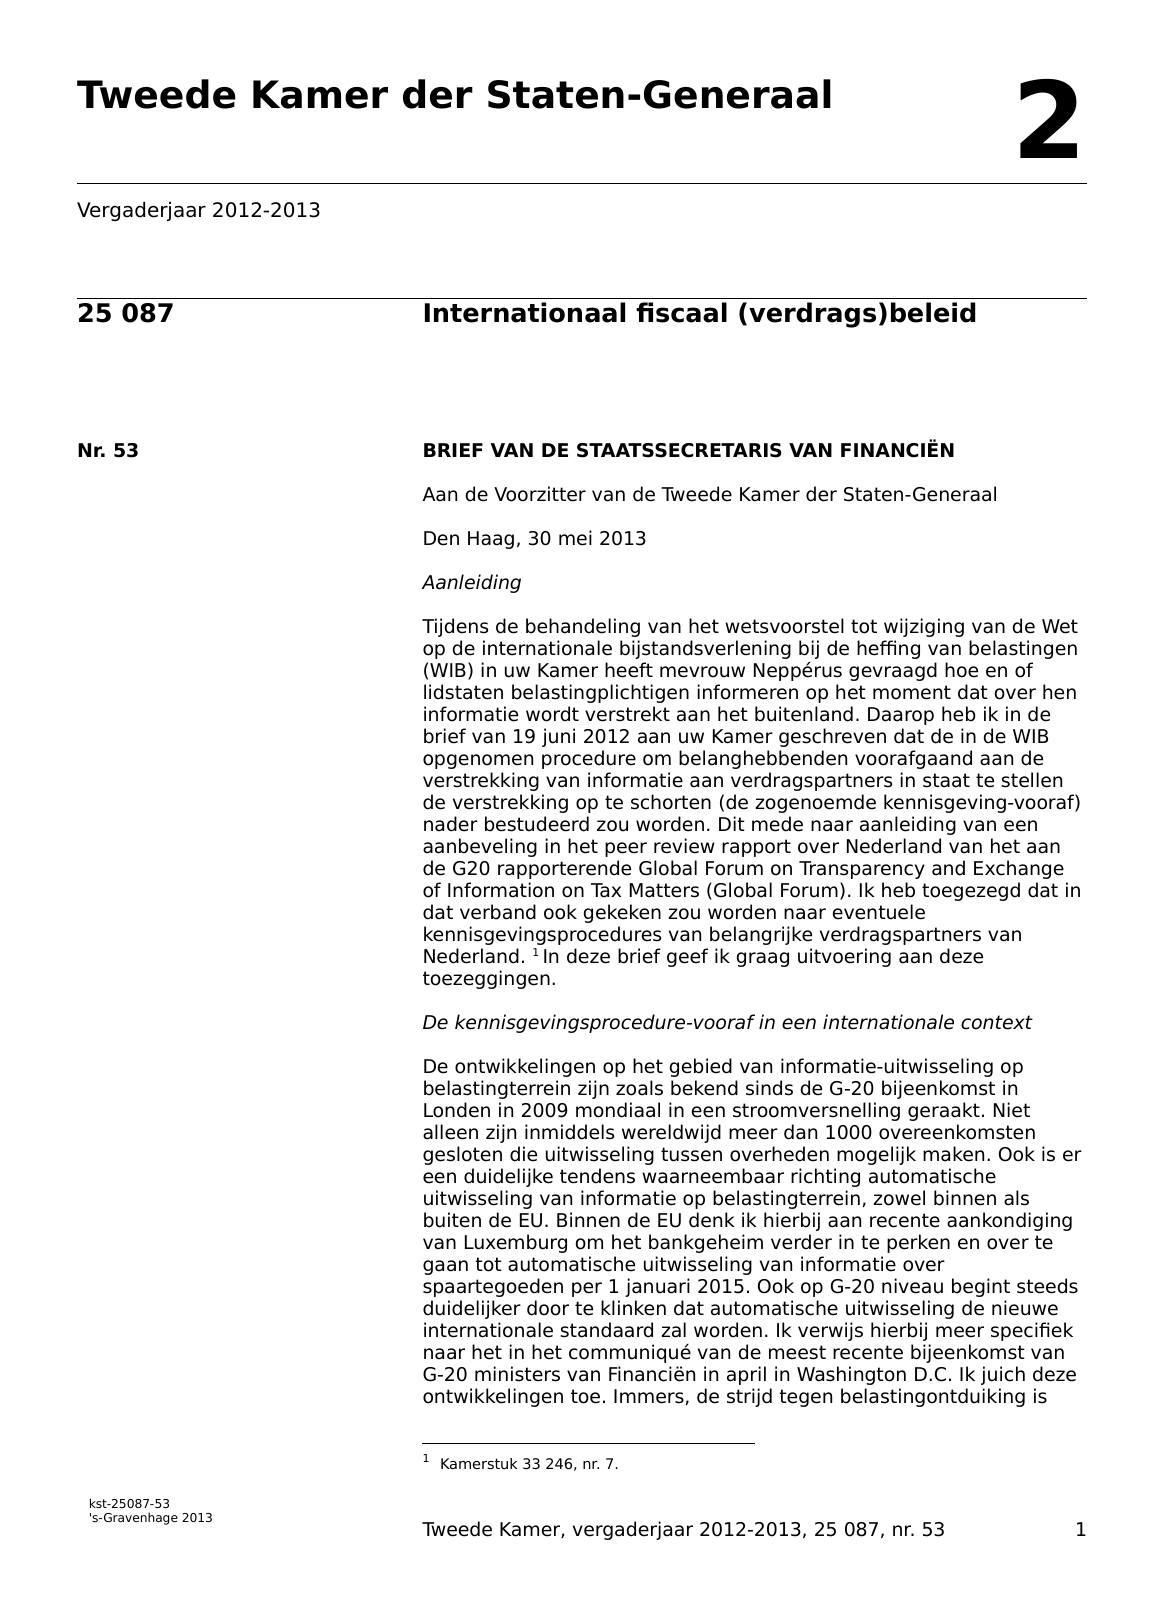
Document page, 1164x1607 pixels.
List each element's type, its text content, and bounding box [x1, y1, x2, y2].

text 's-Gravenhage 2013 [88, 1511, 323, 1525]
text De ontwikkelingen op het gebied van informatie-uitwisseling op belastingterrein zijn zoals bekend sinds de G-20 bijeenkomst in Londen in 2009 mondiaal in een stroomversnelling geraakt. Niet alleen zijn inmiddels wereldwijd meer dan 1000 overeenkomsten gesloten die uitwisseling tussen overheden mogelijk maken. Ook is er een duidelijke tendens waarneembaar richting automatische uitwisseling van informatie op belastingterrein, zowel binnen als buiten de EU. Binnen de EU denk ik hierbij aan recente aankondiging van Luxemburg om het bankgeheim verder in te perken en over te gaan tot automatische uitwisseling van informatie over spaartegoeden per 1 januari 2015. Ook op G-20 niveau begint steeds duidelijker door te klinken dat automatische uitwisseling de nieuwe internationale standaard zal worden. Ik verwijs hierbij meer specifiek naar het in het communiqué van de meest recente bijeenkomst van G-20 ministers van Financiën in april in Washington D.C. Ik juich deze ontwikkelingen toe. Immers, de strijd tegen belastingontduiking is [422, 1056, 1087, 1408]
subtitle De kennisgevingsprocedure-vooraf in een internationale context [422, 1012, 1087, 1034]
table_cell Vergaderjaar 2012-2013 [77, 184, 1087, 298]
table_header Tweede Kamer der Staten-Generaal [77, 59, 886, 183]
subtitle 25 087 Internationaal fiscaal (verdrags)beleid [77, 299, 1087, 329]
table_header 2 [886, 59, 1087, 183]
text Aan de Voorzitter van de Tweede Kamer der Staten-Generaal [422, 484, 1087, 506]
text kst-25087-53 [88, 1497, 323, 1511]
subtitle Aanleiding [422, 572, 1087, 594]
text Kamerstuk 33 246, nr. 7. [422, 1452, 1087, 1474]
text Tijdens de behandeling van het wetsvoorstel tot wijziging van de Wet op de internationale bijstandsverlening bij de heffing van belastingen (WIB) in uw Kamer heeft mevrouw Neppérus gevraagd hoe en of lidstaten belastingplichtigen informeren op het moment dat over hen informatie wordt verstrekt aan het buitenland. Daarop heb ik in de brief van 19 juni 2012 aan uw Kamer geschreven dat de in de WIB opgenomen procedure om belanghebbenden voorafgaand aan de verstrekking van informatie aan verdragspartners in staat te stellen de verstrekking op te schorten (de zogenoemde kennisgeving-vooraf) nader bestudeerd zou worden. Dit mede naar aanleiding van een aanbeveling in het peer review rapport over Nederland van het aan de G20 rapporterende Global Forum on Transparency and Exchange of Information on Tax Matters (Global Forum). Ik heb toegezegd dat in dat verband ook gekeken zou worden naar eventuele kennisgevingsprocedures van belangrijke verdragspartners van Nederland. In deze brief geef ik graag uitvoering aan deze toezeggingen. [422, 616, 1087, 990]
subtitle Nr. 53 BRIEF VAN DE STAATSSECRETARIS VAN FINANCIËN [77, 440, 1087, 462]
text Den Haag, 30 mei 2013 [422, 528, 1087, 550]
